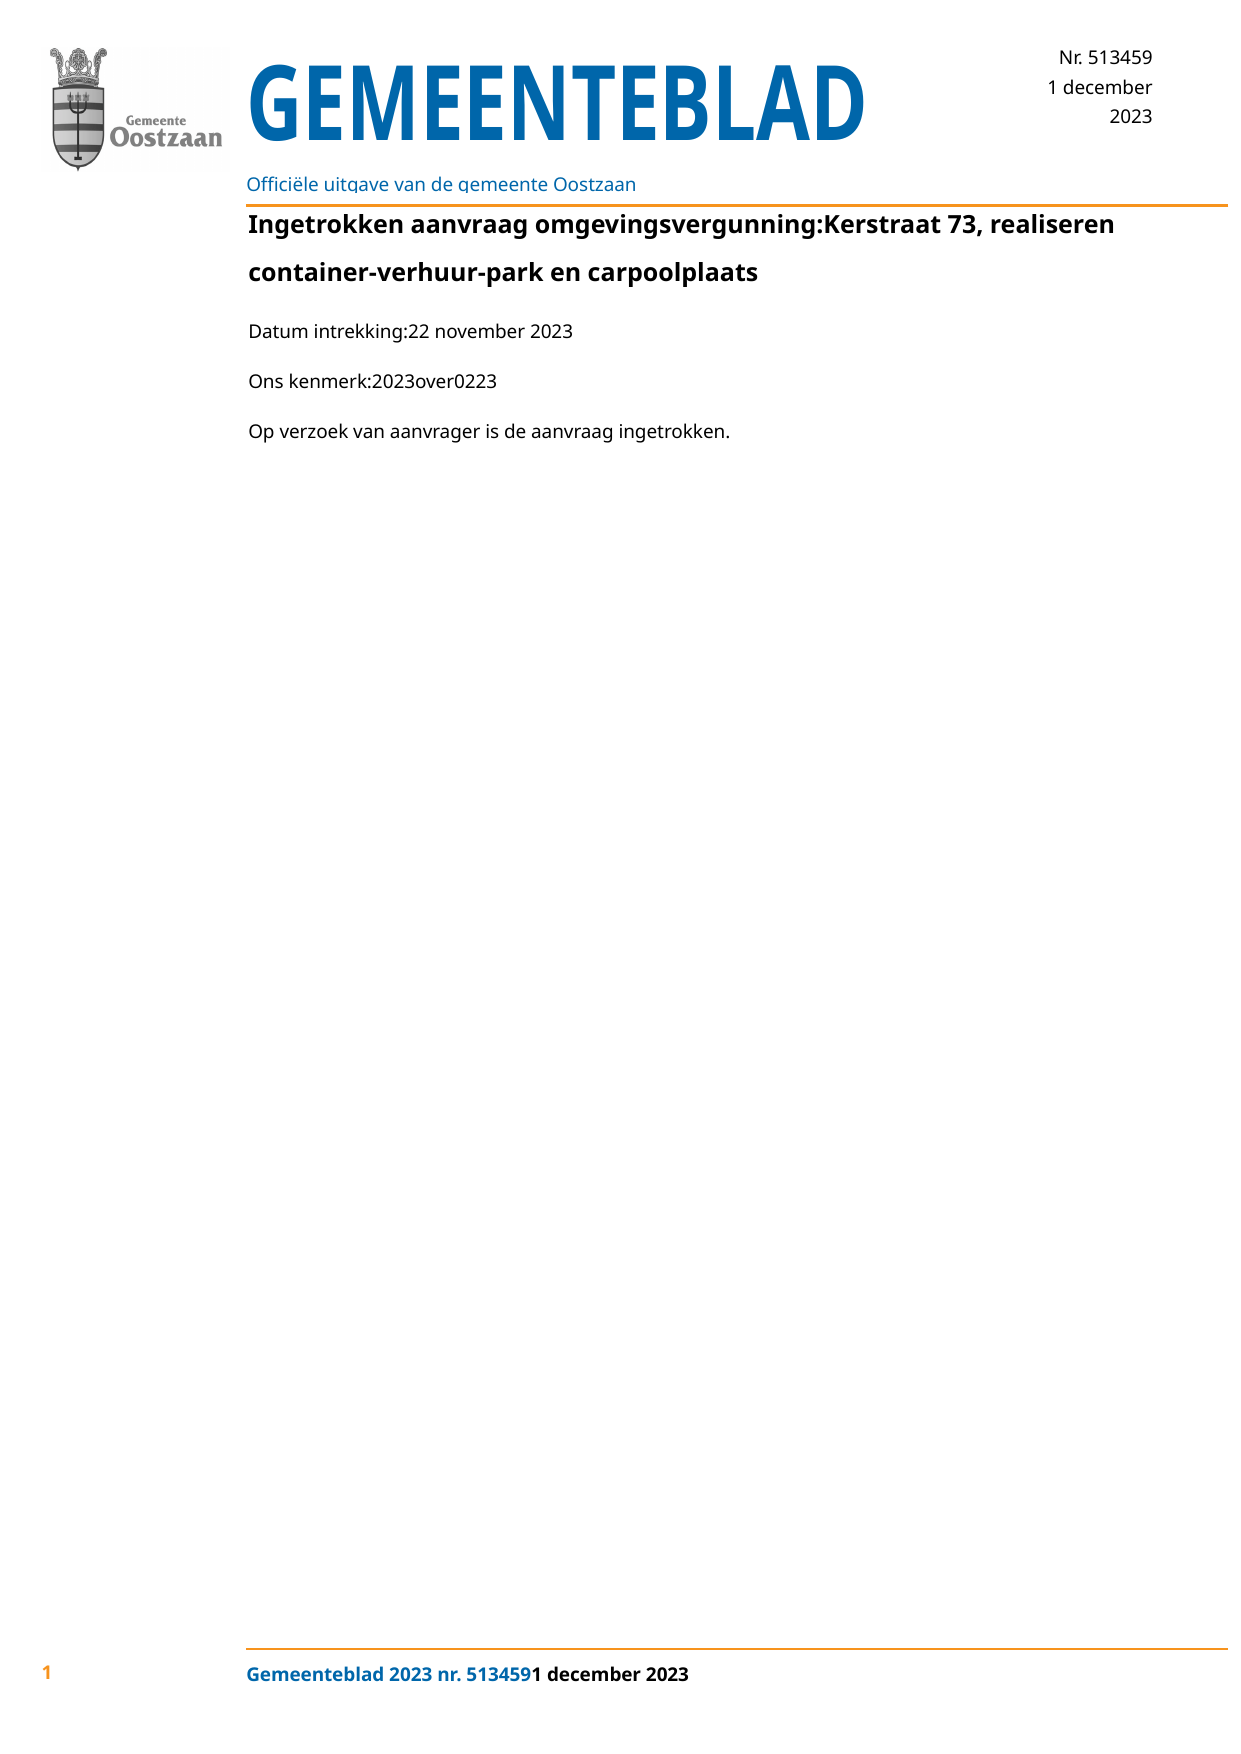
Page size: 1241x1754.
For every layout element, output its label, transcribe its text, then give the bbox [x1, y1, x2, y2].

text Ons kenmerk:2023over0223 [248, 368, 1152, 394]
text Op verzoek van aanvrager is de aanvraag ingetrokken. [248, 419, 1152, 444]
text Datum intrekking:22 november 2023 [248, 318, 1152, 344]
text Ingetrokken aanvraag omgevingsvergunning:Kerstraat 73, realiseren container-verhuur-park en carpoolplaats [248, 207, 1152, 288]
picture [41, 47, 231, 172]
